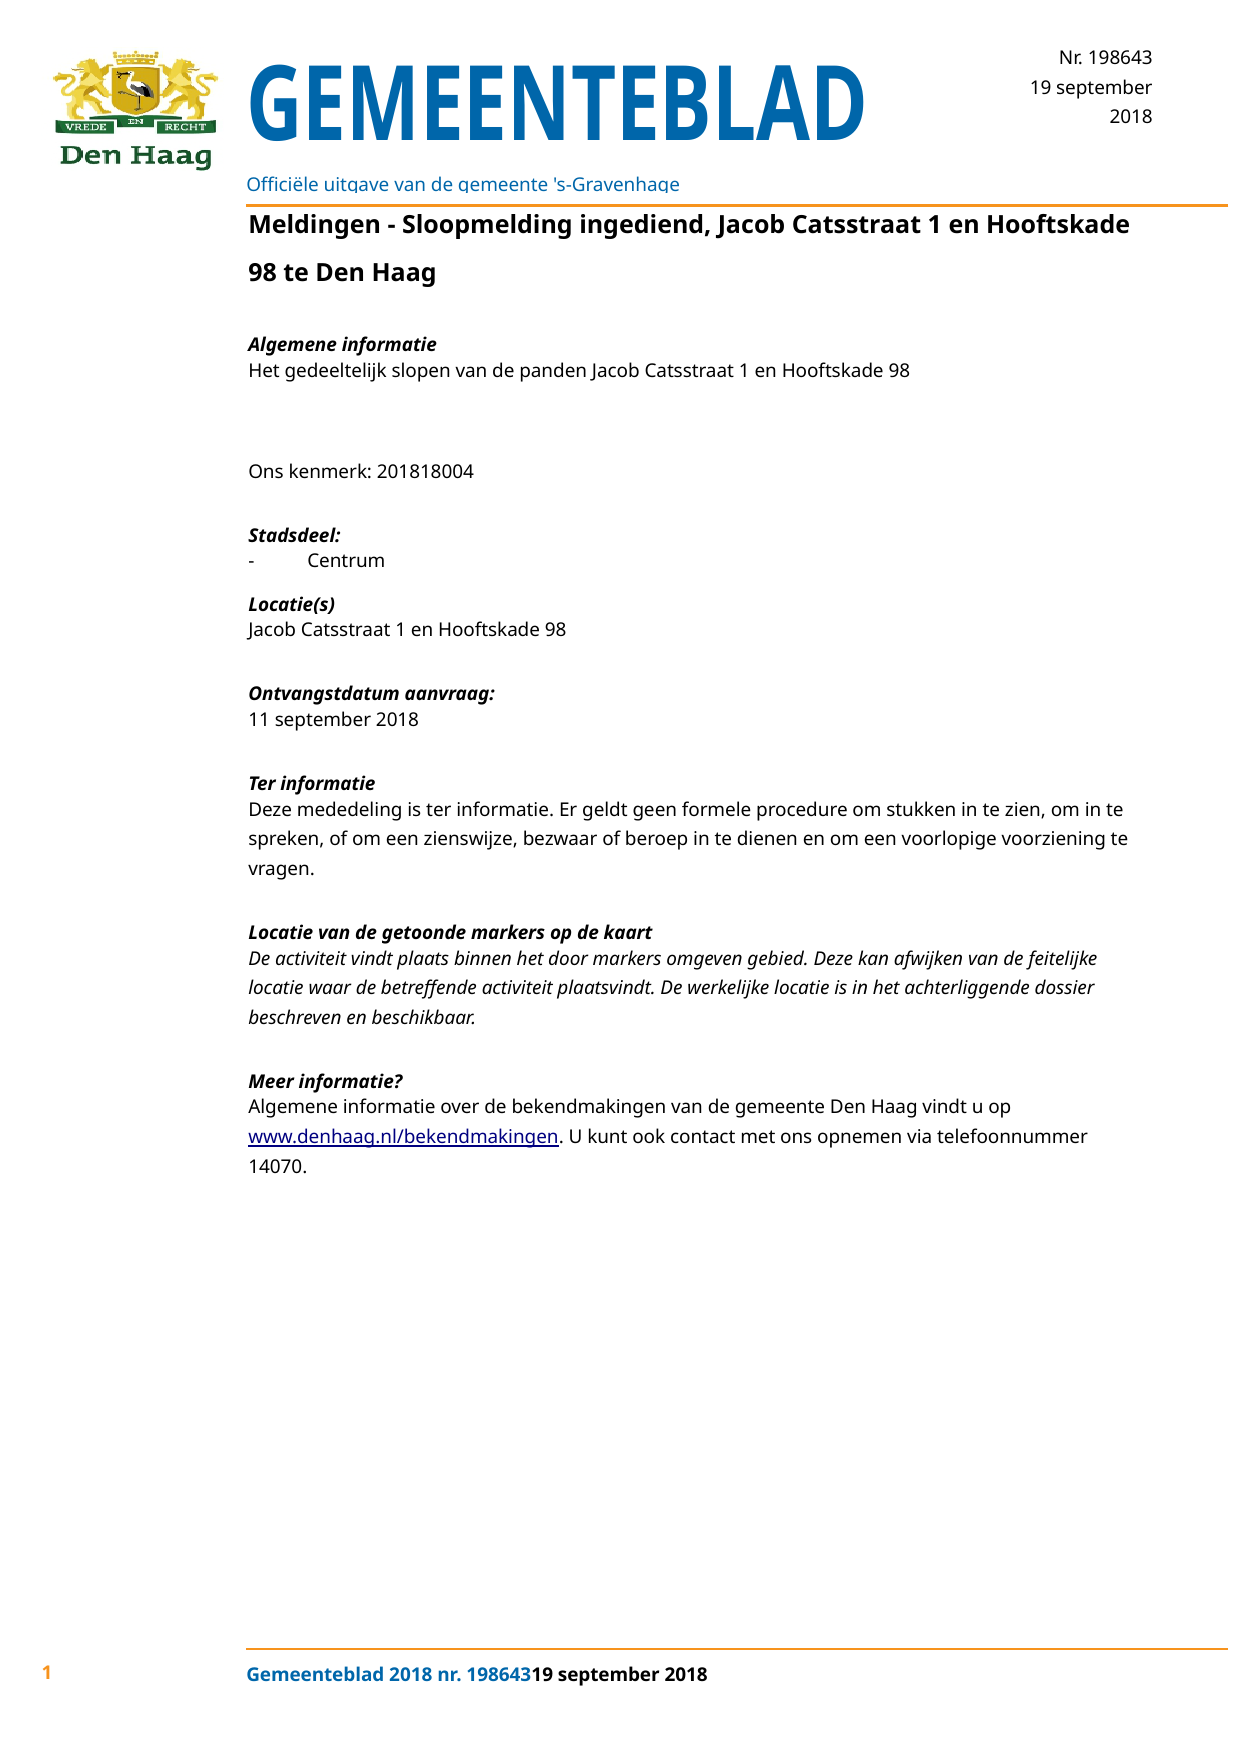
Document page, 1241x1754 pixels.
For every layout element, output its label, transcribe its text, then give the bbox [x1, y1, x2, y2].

text 11 september 2018 [248, 706, 1152, 732]
text Algemene informatie over de bekendmakingen van de gemeente Den Haag vindt u op www.denhaag.nl/bekendmakingen. U kunt ook contact met ons opnemen via telefoonnummer 14070. [248, 1094, 1152, 1178]
text Stadsdeel: [248, 522, 1152, 548]
text Locatie van de getoonde markers op de kaart [248, 919, 1152, 945]
text Deze mededeling is ter informatie. Er geldt geen formele procedure om stukken in te zien, om in te spreken, of om een zienswijze, bezwaar of beroep in te dienen en om een voorlopige voorziening te vragen. [248, 796, 1152, 881]
text Algemene informatie [248, 331, 1152, 357]
text Meldingen - Sloopmelding ingediend, Jacob Catsstraat 1 en Hooftskade 98 te Den Haag [248, 207, 1152, 288]
text Jacob Catsstraat 1 en Hooftskade 98 [248, 617, 1152, 642]
text Ontvangstdatum aanvraag: [248, 681, 1152, 706]
text Ter informatie [248, 770, 1152, 796]
text De activiteit vindt plaats binnen het door markers omgeven gebied. Deze kan afwijken van de feitelijke locatie waar de betreffende activiteit plaatsvindt. De werkelijke locatie is in het achterliggende dossier beschreven en beschikbaar. [248, 945, 1152, 1030]
text Locatie(s) [248, 591, 1152, 617]
text Meer informatie? [248, 1068, 1152, 1094]
text Het gedeeltelijk slopen van de panden Jacob Catsstraat 1 en Hooftskade 98 [248, 357, 1152, 383]
picture [41, 47, 231, 172]
list Centrum [248, 548, 1152, 573]
text Ons kenmerk: 201818004 [248, 458, 1152, 484]
